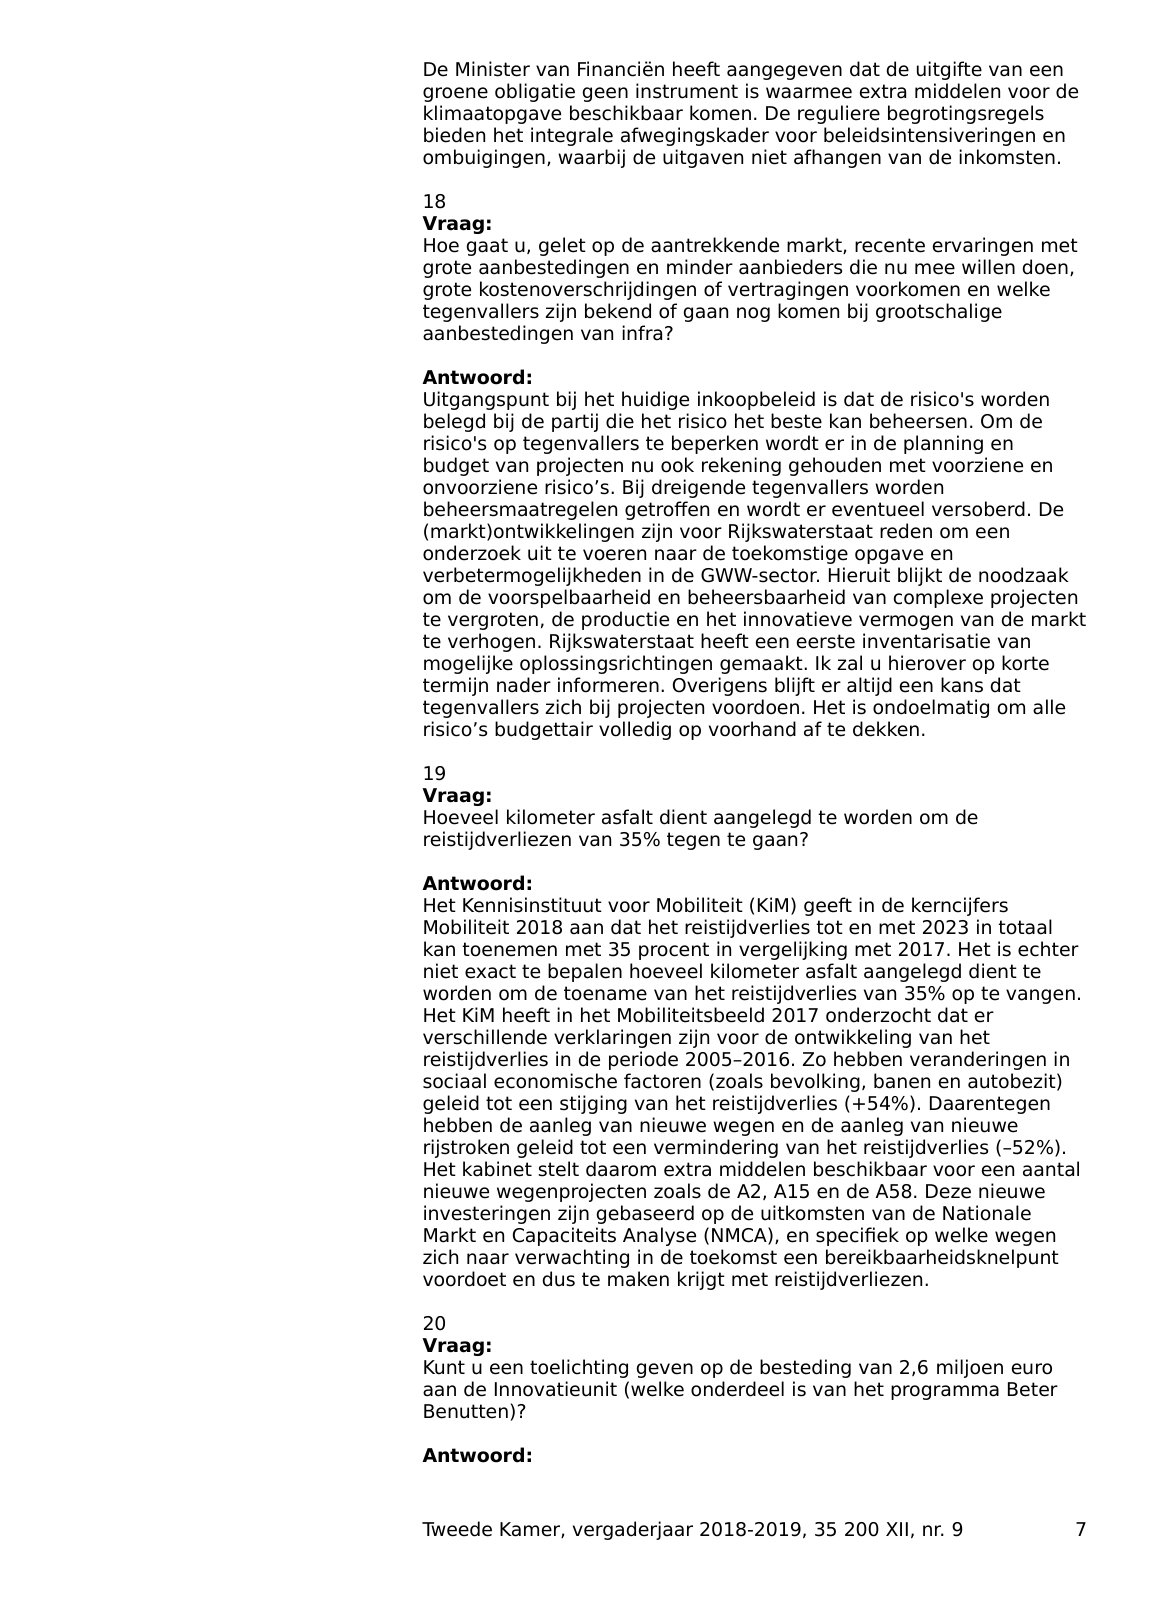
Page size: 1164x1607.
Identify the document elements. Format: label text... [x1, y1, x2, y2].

text Vraag: [422, 785, 1087, 807]
text Antwoord: [422, 1445, 1087, 1467]
text Kunt u een toelichting geven op de besteding van 2,6 miljoen euro aan de Innovatieunit (welke onderdeel is van het programma Beter Benutten)? [422, 1357, 1087, 1423]
text 20 [422, 1313, 1087, 1335]
text Het Kennisinstituut voor Mobiliteit (KiM) geeft in de kerncijfers Mobiliteit 2018 aan dat het reistijdverlies tot en met 2023 in totaal kan toenemen met 35 procent in vergelijking met 2017. Het is echter niet exact te bepalen hoeveel kilometer asfalt aangelegd dient te worden om de toename van het reistijdverlies van 35% op te vangen. [422, 895, 1087, 1005]
text Hoe gaat u, gelet op de aantrekkende markt, recente ervaringen met grote aanbestedingen en minder aanbieders die nu mee willen doen, grote kostenoverschrijdingen of vertragingen voorkomen en welke tegenvallers zijn bekend of gaan nog komen bij grootschalige aanbestedingen van infra? [422, 235, 1087, 345]
text Antwoord: [422, 367, 1087, 389]
text De Minister van Financiën heeft aangegeven dat de uitgifte van een groene obligatie geen instrument is waarmee extra middelen voor de klimaatopgave beschikbaar komen. De reguliere begrotingsregels bieden het integrale afwegingskader voor beleidsintensiveringen en ombuigingen, waarbij de uitgaven niet afhangen van de inkomsten. [422, 59, 1087, 169]
text Uitgangspunt bij het huidige inkoopbeleid is dat de risico's worden belegd bij de partij die het risico het beste kan beheersen. Om de risico's op tegenvallers te beperken wordt er in de planning en budget van projecten nu ook rekening gehouden met voorziene en onvoorziene risico’s. Bij dreigende tegenvallers worden beheersmaatregelen getroffen en wordt er eventueel versoberd. De (markt)ontwikkelingen zijn voor Rijkswaterstaat reden om een onderzoek uit te voeren naar de toekomstige opgave en verbetermogelijkheden in de GWW-sector. Hieruit blijkt de noodzaak om de voorspelbaarheid en beheersbaarheid van complexe projecten te vergroten, de productie en het innovatieve vermogen van de markt te verhogen. Rijkswaterstaat heeft een eerste inventarisatie van mogelijke oplossingsrichtingen gemaakt. Ik zal u hierover op korte termijn nader informeren. Overigens blijft er altijd een kans dat tegenvallers zich bij projecten voordoen. Het is ondoelmatig om alle risico’s budgettair volledig op voorhand af te dekken. [422, 389, 1087, 741]
text Antwoord: [422, 873, 1087, 895]
text 18 [422, 191, 1087, 213]
text Het kabinet stelt daarom extra middelen beschikbaar voor een aantal nieuwe wegenprojecten zoals de A2, A15 en de A58. Deze nieuwe investeringen zijn gebaseerd op de uitkomsten van de Nationale Markt en Capaciteits Analyse (NMCA), en specifiek op welke wegen zich naar verwachting in de toekomst een bereikbaarheidsknelpunt voordoet en dus te maken krijgt met reistijdverliezen. [422, 1159, 1087, 1291]
text 19 [422, 763, 1087, 785]
text Vraag: [422, 1335, 1087, 1357]
text Het KiM heeft in het Mobiliteitsbeeld 2017 onderzocht dat er verschillende verklaringen zijn voor de ontwikkeling van het reistijdverlies in de periode 2005–2016. Zo hebben veranderingen in sociaal economische factoren (zoals bevolking, banen en autobezit) geleid tot een stijging van het reistijdverlies (+54%). Daarentegen hebben de aanleg van nieuwe wegen en de aanleg van nieuwe rijstroken geleid tot een vermindering van het reistijdverlies (–52%). [422, 1005, 1087, 1159]
text Hoeveel kilometer asfalt dient aangelegd te worden om de reistijdverliezen van 35% tegen te gaan? [422, 807, 1087, 851]
text Vraag: [422, 213, 1087, 235]
